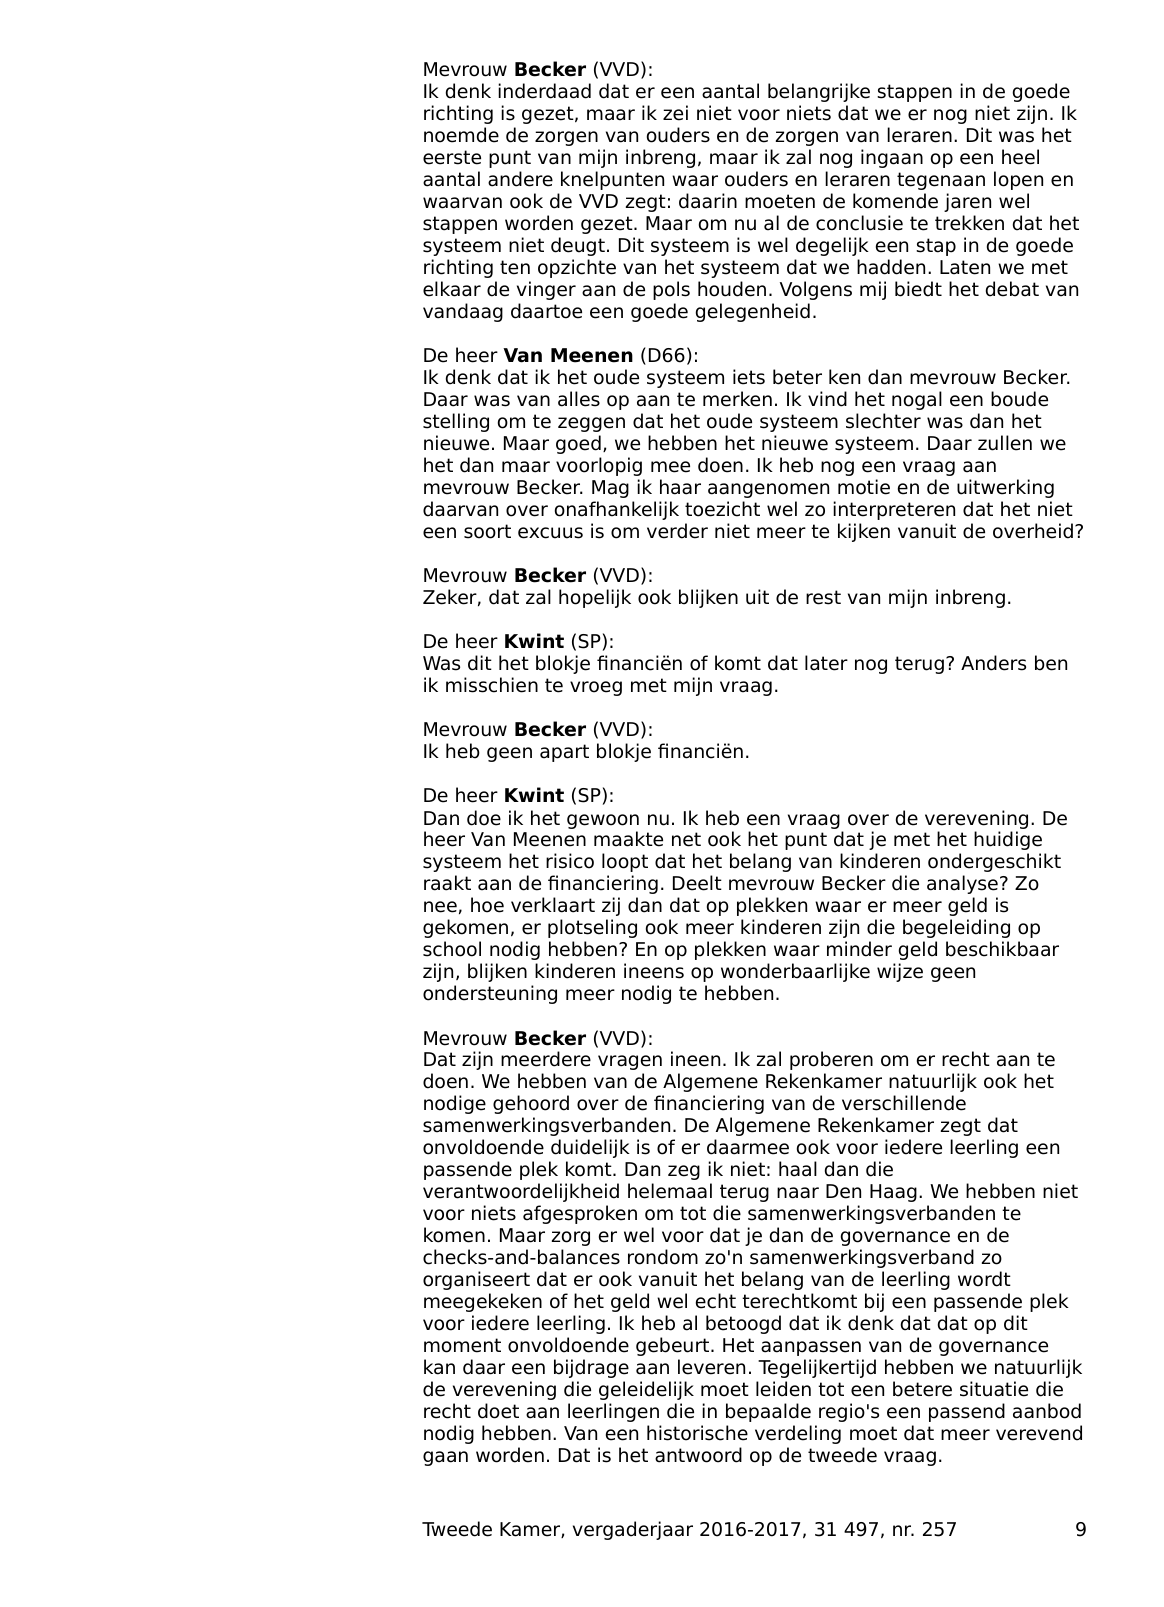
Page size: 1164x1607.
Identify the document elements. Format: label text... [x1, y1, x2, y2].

text Dat zijn meerdere vragen ineen. Ik zal proberen om er recht aan te doen. We hebben van de Algemene Rekenkamer natuurlijk ook het nodige gehoord over de financiering van de verschillende samenwerkingsverbanden. De Algemene Rekenkamer zegt dat onvoldoende duidelijk is of er daarmee ook voor iedere leerling een passende plek komt. Dan zeg ik niet: haal dan die verantwoordelijkheid helemaal terug naar Den Haag. We hebben niet voor niets afgesproken om tot die samenwerkingsverbanden te komen. Maar zorg er wel voor dat je dan de governance en de checks-and-balances rondom zo'n samenwerkingsverband zo organiseert dat er ook vanuit het belang van de leerling wordt meegekeken of het geld wel echt terechtkomt bij een passende plek voor iedere leerling. Ik heb al betoogd dat ik denk dat dat op dit moment onvoldoende gebeurt. Het aanpassen van de governance kan daar een bijdrage aan leveren. Tegelijkertijd hebben we natuurlijk de verevening die geleidelijk moet leiden tot een betere situatie die recht doet aan leerlingen die in bepaalde regio's een passend aanbod nodig hebben. Van een historische verdeling moet dat meer verevend gaan worden. Dat is het antwoord op de tweede vraag. [422, 1049, 1087, 1467]
text Mevrouw Becker (VVD): [422, 719, 1087, 741]
text Mevrouw Becker (VVD): [422, 1027, 1087, 1049]
text Mevrouw Becker (VVD): [422, 59, 1087, 81]
text Zeker, dat zal hopelijk ook blijken uit de rest van mijn inbreng. [422, 587, 1087, 609]
text Dan doe ik het gewoon nu. Ik heb een vraag over de verevening. De heer Van Meenen maakte net ook het punt dat je met het huidige systeem het risico loopt dat het belang van kinderen ondergeschikt raakt aan de financiering. Deelt mevrouw Becker die analyse? Zo nee, hoe verklaart zij dan dat op plekken waar er meer geld is gekomen, er plotseling ook meer kinderen zijn die begeleiding op school nodig hebben? En op plekken waar minder geld beschikbaar zijn, blijken kinderen ineens op wonderbaarlijke wijze geen ondersteuning meer nodig te hebben. [422, 807, 1087, 1005]
text Ik heb geen apart blokje financiën. [422, 741, 1087, 763]
text De heer Kwint (SP): [422, 631, 1087, 653]
text De heer Kwint (SP): [422, 785, 1087, 807]
text Ik denk dat ik het oude systeem iets beter ken dan mevrouw Becker. Daar was van alles op aan te merken. Ik vind het nogal een boude stelling om te zeggen dat het oude systeem slechter was dan het nieuwe. Maar goed, we hebben het nieuwe systeem. Daar zullen we het dan maar voorlopig mee doen. Ik heb nog een vraag aan mevrouw Becker. Mag ik haar aangenomen motie en de uitwerking daarvan over onafhankelijk toezicht wel zo interpreteren dat het niet een soort excuus is om verder niet meer te kijken vanuit de overheid? [422, 367, 1087, 543]
text Ik denk inderdaad dat er een aantal belangrijke stappen in de goede richting is gezet, maar ik zei niet voor niets dat we er nog niet zijn. Ik noemde de zorgen van ouders en de zorgen van leraren. Dit was het eerste punt van mijn inbreng, maar ik zal nog ingaan op een heel aantal andere knelpunten waar ouders en leraren tegenaan lopen en waarvan ook de VVD zegt: daarin moeten de komende jaren wel stappen worden gezet. Maar om nu al de conclusie te trekken dat het systeem niet deugt. Dit systeem is wel degelijk een stap in de goede richting ten opzichte van het systeem dat we hadden. Laten we met elkaar de vinger aan de pols houden. Volgens mij biedt het debat van vandaag daartoe een goede gelegenheid. [422, 81, 1087, 323]
text Mevrouw Becker (VVD): [422, 565, 1087, 587]
text Was dit het blokje financiën of komt dat later nog terug? Anders ben ik misschien te vroeg met mijn vraag. [422, 653, 1087, 697]
text De heer Van Meenen (D66): [422, 345, 1087, 367]
